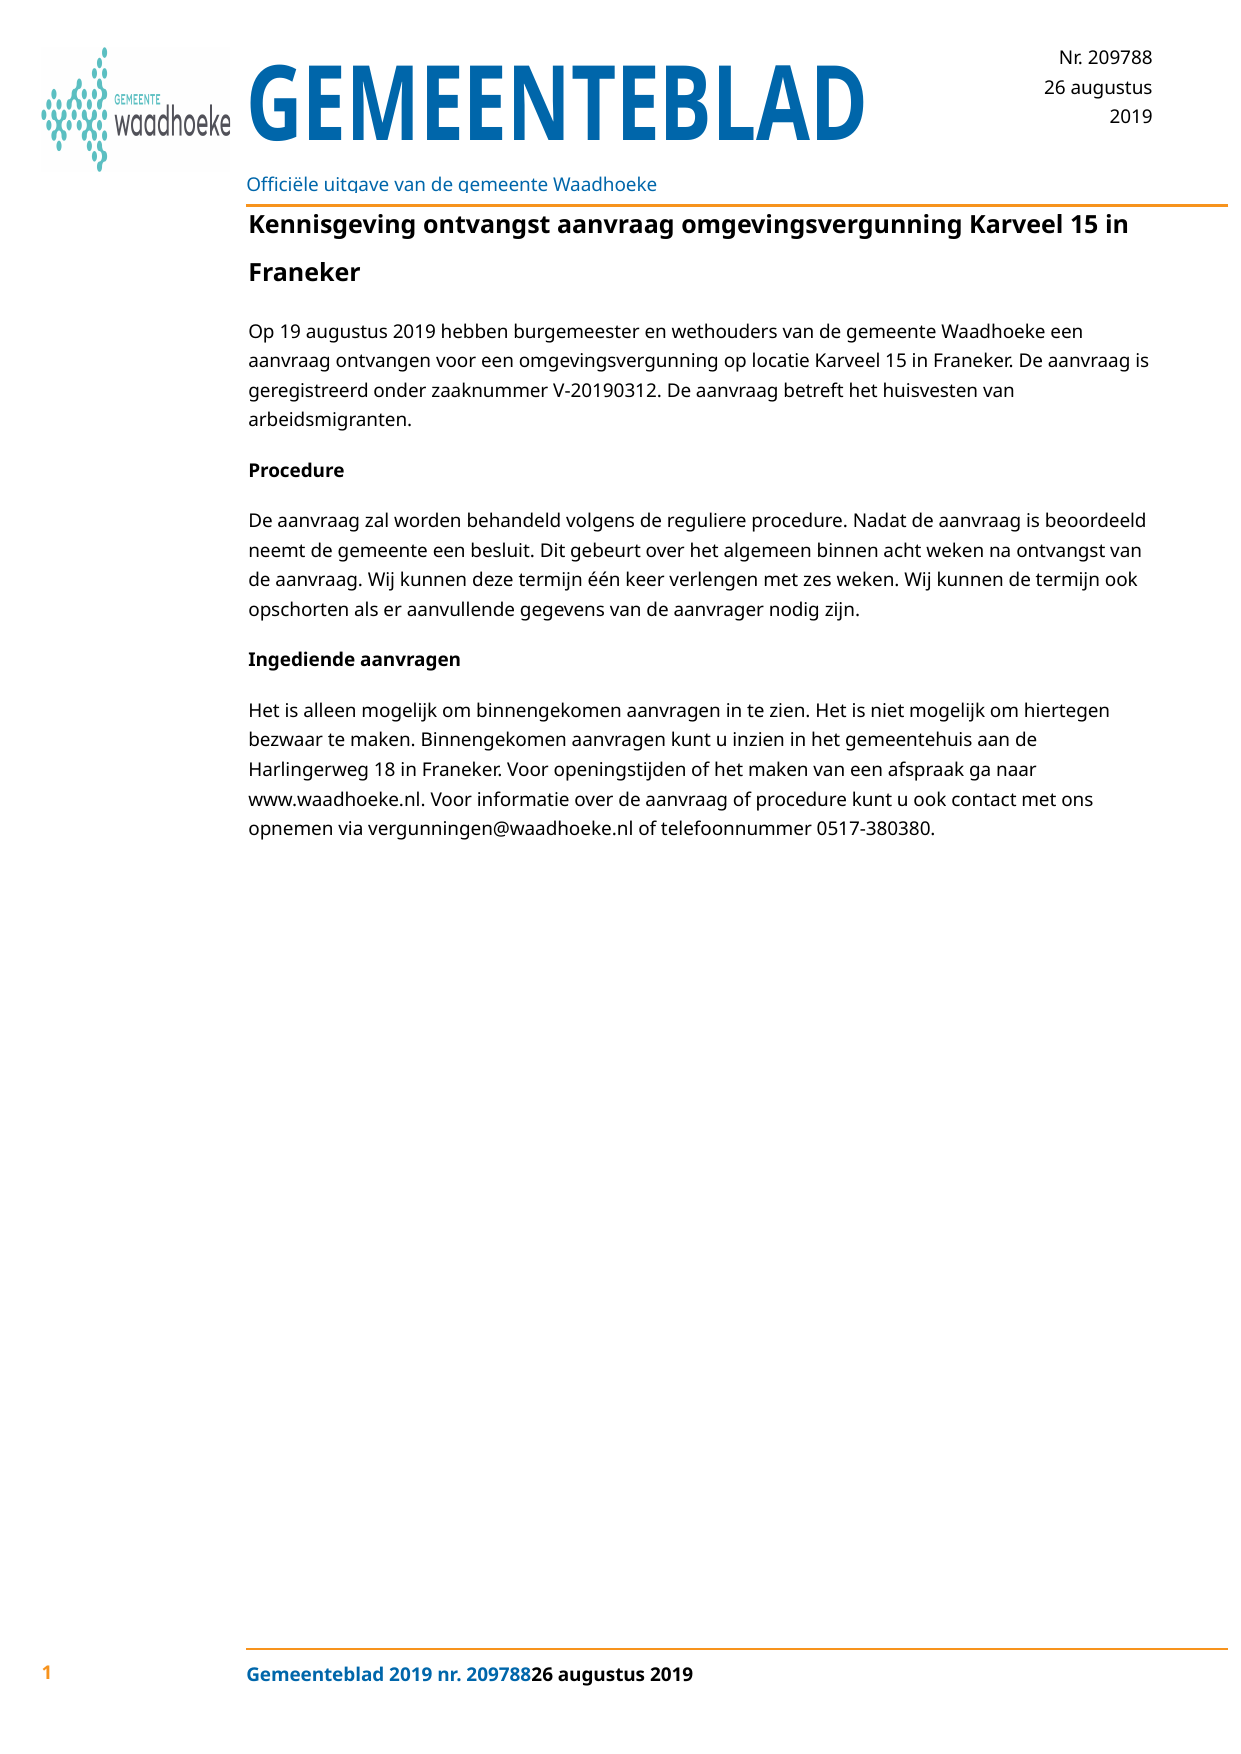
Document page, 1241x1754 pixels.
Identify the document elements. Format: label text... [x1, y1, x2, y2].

text Procedure [248, 457, 1152, 483]
text Op 19 augustus 2019 hebben burgemeester en wethouders van de gemeente Waadhoeke een aanvraag ontvangen voor een omgevingsvergunning op locatie Karveel 15 in Franeker. De aanvraag is geregistreerd onder zaaknummer V-20190312. De aanvraag betreft het huisvesten van arbeidsmigranten. [248, 318, 1152, 432]
text Kennisgeving ontvangst aanvraag omgevingsvergunning Karveel 15 in Franeker [248, 207, 1152, 288]
text Het is alleen mogelijk om binnengekomen aanvragen in te zien. Het is niet mogelijk om hiertegen bezwaar te maken. Binnengekomen aanvragen kunt u inzien in het gemeentehuis aan de Harlingerweg 18 in Franeker. Voor openingstijden of het maken van een afspraak ga naar www.waadhoeke.nl. Voor informatie over de aanvraag of procedure kunt u ook contact met ons opnemen via vergunningen@waadhoeke.nl of telefoonnummer 0517-380380. [248, 697, 1152, 841]
picture [41, 47, 231, 172]
text Ingediende aanvragen [248, 647, 1152, 672]
text De aanvraag zal worden behandeld volgens de reguliere procedure. Nadat de aanvraag is beoordeeld neemt de gemeente een besluit. Dit gebeurt over het algemeen binnen acht weken na ontvangst van de aanvraag. Wij kunnen deze termijn één keer verlengen met zes weken. Wij kunnen de termijn ook opschorten als er aanvullende gegevens van de aanvrager nodig zijn. [248, 507, 1152, 622]
